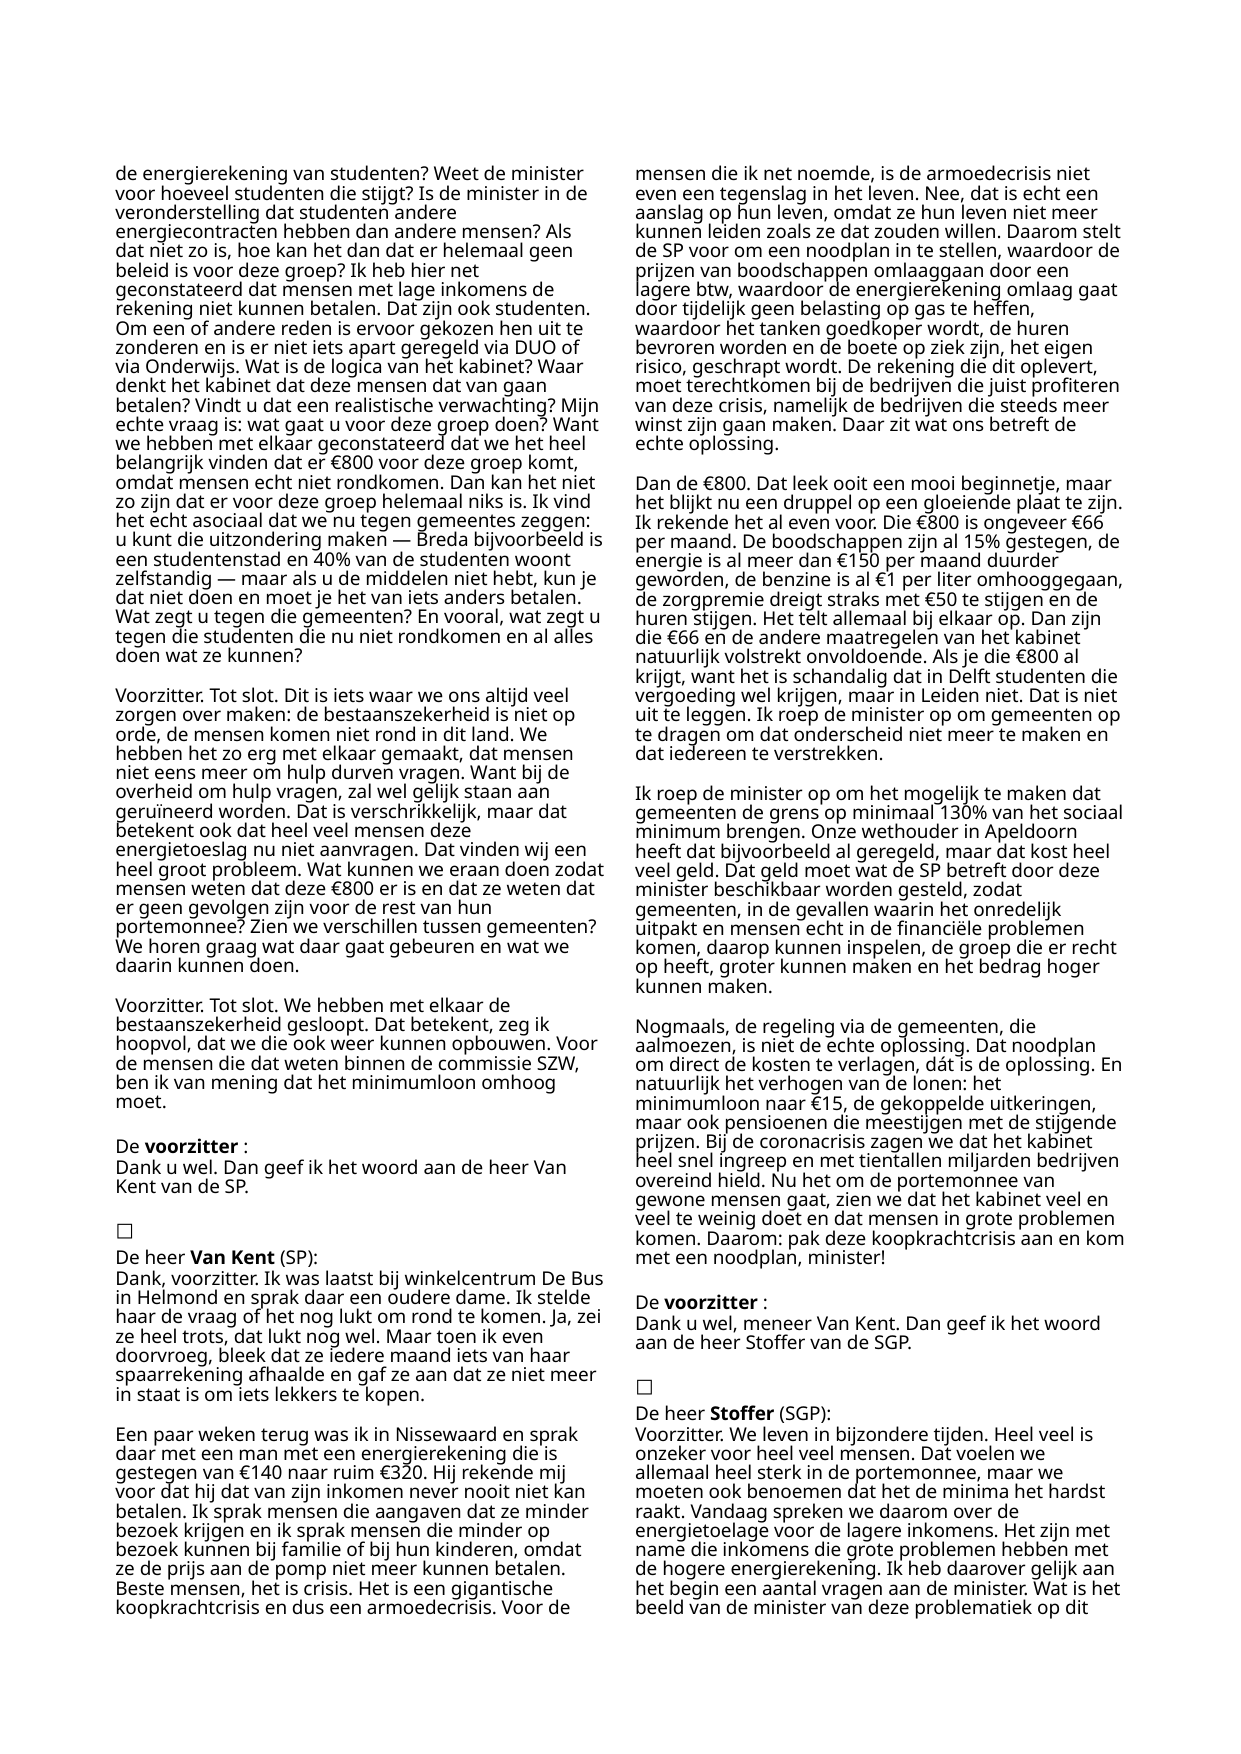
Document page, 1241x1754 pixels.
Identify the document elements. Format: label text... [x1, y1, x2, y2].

text De heer Van Kent (SP): [115, 1244, 605, 1270]
text Dank u wel, meneer Van Kent. Dan geef ik het woord aan de heer Stoffer van de SGP. [635, 1315, 1125, 1353]
text Voorzitter. Tot slot. Dit is iets waar we ons altijd veel zorgen over maken: de bestaanszekerheid is niet op orde, de mensen komen niet rond in dit land. We hebben het zo erg met elkaar gemaakt, dat mensen niet eens meer om hulp durven vragen. Want bij de overheid om hulp vragen, zal wel gelijk staan aan geruïneerd worden. Dat is verschrikkelijk, maar dat betekent ook dat heel veel mensen deze energietoeslag nu niet aanvragen. Dat vinden wij een heel groot probleem. Wat kunnen we eraan doen zodat mensen weten dat deze €800 er is en dat ze weten dat er geen gevolgen zijn voor de rest van hun portemonnee? Zien we verschillen tussen gemeenten? We horen graag wat daar gaat gebeuren en wat we daarin kunnen doen. [115, 687, 605, 976]
text mensen die ik net noemde, is de armoedecrisis niet even een tegenslag in het leven. Nee, dat is echt een aanslag op hun leven, omdat ze hun leven niet meer kunnen leiden zoals ze dat zouden willen. Daarom stelt de SP voor om een noodplan in te stellen, waardoor de prijzen van boodschappen omlaaggaan door een lagere btw, waardoor de energierekening omlaag gaat door tijdelijk geen belasting op gas te heffen, waardoor het tanken goedkoper wordt, de huren bevroren worden en de boete op ziek zijn, het eigen risico, geschrapt wordt. De rekening die dit oplevert, moet terechtkomen bij de bedrijven die juist profiteren van deze crisis, namelijk de bedrijven die steeds meer winst zijn gaan maken. Daar zit wat ons betreft de echte oplossing. [635, 165, 1125, 454]
text Dank, voorzitter. Ik was laatst bij winkelcentrum De Bus in Helmond en sprak daar een oudere dame. Ik stelde haar de vraag of het nog lukt om rond te komen. Ja, zei ze heel trots, dat lukt nog wel. Maar toen ik even doorvroeg, bleek dat ze iedere maand iets van haar spaarrekening afhaalde en gaf ze aan dat ze niet meer in staat is om iets lekkers te kopen. [115, 1270, 605, 1405]
text De heer Stoffer (SGP): [635, 1400, 1125, 1426]
text de energierekening van studenten? Weet de minister voor hoeveel studenten die stijgt? Is de minister in de veronderstelling dat studenten andere energiecontracten hebben dan andere mensen? Als dat niet zo is, hoe kan het dan dat er helemaal geen beleid is voor deze groep? Ik heb hier net geconstateerd dat mensen met lage inkomens de rekening niet kunnen betalen. Dat zijn ook studenten. Om een of andere reden is ervoor gekozen hen uit te zonderen en is er niet iets apart geregeld via DUO of via Onderwijs. Wat is de logica van het kabinet? Waar denkt het kabinet dat deze mensen dat van gaan betalen? Vindt u dat een realistische verwachting? Mijn echte vraag is: wat gaat u voor deze groep doen? Want we hebben met elkaar geconstateerd dat we het heel belangrijk vinden dat er €800 voor deze groep komt, omdat mensen echt niet rondkomen. Dan kan het niet zo zijn dat er voor deze groep helemaal niks is. Ik vind het echt asociaal dat we nu tegen gemeentes zeggen: u kunt die uitzondering maken — Breda bijvoorbeeld is een studentenstad en 40% van de studenten woont zelfstandig — maar als u de middelen niet hebt, kun je dat niet doen en moet je het van iets anders betalen. Wat zegt u tegen die gemeenten? En vooral, wat zegt u tegen die studenten die nu niet rondkomen en al alles doen wat ze kunnen? [115, 165, 605, 666]
text Ik roep de minister op om het mogelijk te maken dat gemeenten de grens op minimaal 130% van het sociaal minimum brengen. Onze wethouder in Apeldoorn heeft dat bijvoorbeeld al geregeld, maar dat kost heel veel geld. Dat geld moet wat de SP betreft door deze minister beschikbaar worden gesteld, zodat gemeenten, in de gevallen waarin het onredelijk uitpakt en mensen echt in de financiële problemen komen, daarop kunnen inspelen, de groep die er recht op heeft, groter kunnen maken en het bedrag hoger kunnen maken. [635, 785, 1125, 997]
text ⬜ [635, 1374, 1125, 1400]
text Dank u wel. Dan geef ik het woord aan de heer Van Kent van de SP. [115, 1159, 605, 1198]
text Voorzitter. We leven in bijzondere tijden. Heel veel is onzeker voor heel veel mensen. Dat voelen we allemaal heel sterk in de portemonnee, maar we moeten ook benoemen dat het de minima het hardst raakt. Vandaag spreken we daarom over de energietoelage voor de lagere inkomens. Het zijn met name die inkomens die grote problemen hebben met de hogere energierekening. Ik heb daarover gelijk aan het begin een aantal vragen aan de minister. Wat is het beeld van de minister van deze problematiek op dit [635, 1426, 1125, 1618]
text Dan de €800. Dat leek ooit een mooi beginnetje, maar het blijkt nu een druppel op een gloeiende plaat te zijn. Ik rekende het al even voor. Die €800 is ongeveer €66 per maand. De boodschappen zijn al 15% gestegen, de energie is al meer dan €150 per maand duurder geworden, de benzine is al €1 per liter omhooggegaan, de zorgpremie dreigt straks met €50 te stijgen en de huren stijgen. Het telt allemaal bij elkaar op. Dan zijn die €66 en de andere maatregelen van het kabinet natuurlijk volstrekt onvoldoende. Als je die €800 al krijgt, want het is schandalig dat in Delft studenten die vergoeding wel krijgen, maar in Leiden niet. Dat is niet uit te leggen. Ik roep de minister op om gemeenten op te dragen om dat onderscheid niet meer te maken en dat iedereen te verstrekken. [635, 475, 1125, 764]
text Nogmaals, de regeling via de gemeenten, die aalmoezen, is niet de echte oplossing. Dat noodplan om direct de kosten te verlagen, dát is de oplossing. En natuurlijk het verhogen van de lonen: het minimumloon naar €15, de gekoppelde uitkeringen, maar ook pensioenen die meestijgen met de stijgende prijzen. Bij de coronacrisis zagen we dat het kabinet heel snel ingreep en met tientallen miljarden bedrijven overeind hield. Nu het om de portemonnee van gewone mensen gaat, zien we dat het kabinet veel en veel te weinig doet en dat mensen in grote problemen komen. Daarom: pak deze koopkrachtcrisis aan en kom met een noodplan, minister! [635, 1018, 1125, 1268]
text ⬜ [115, 1218, 605, 1244]
text Een paar weken terug was ik in Nissewaard en sprak daar met een man met een energierekening die is gestegen van €140 naar ruim €320. Hij rekende mij voor dat hij dat van zijn inkomen never nooit niet kan betalen. Ik sprak mensen die aangaven dat ze minder bezoek krijgen en ik sprak mensen die minder op bezoek kunnen bij familie of bij hun kinderen, omdat ze de prijs aan de pomp niet meer kunnen betalen. Beste mensen, het is crisis. Het is een gigantische koopkrachtcrisis en dus een armoedecrisis. Voor de [115, 1426, 605, 1618]
text De voorzitter : [115, 1133, 605, 1159]
text Voorzitter. Tot slot. We hebben met elkaar de bestaanszekerheid gesloopt. Dat betekent, zeg ik hoopvol, dat we die ook weer kunnen opbouwen. Voor de mensen die dat weten binnen de commissie SZW, ben ik van mening dat het minimumloon omhoog moet. [115, 997, 605, 1112]
text De voorzitter : [635, 1289, 1125, 1315]
